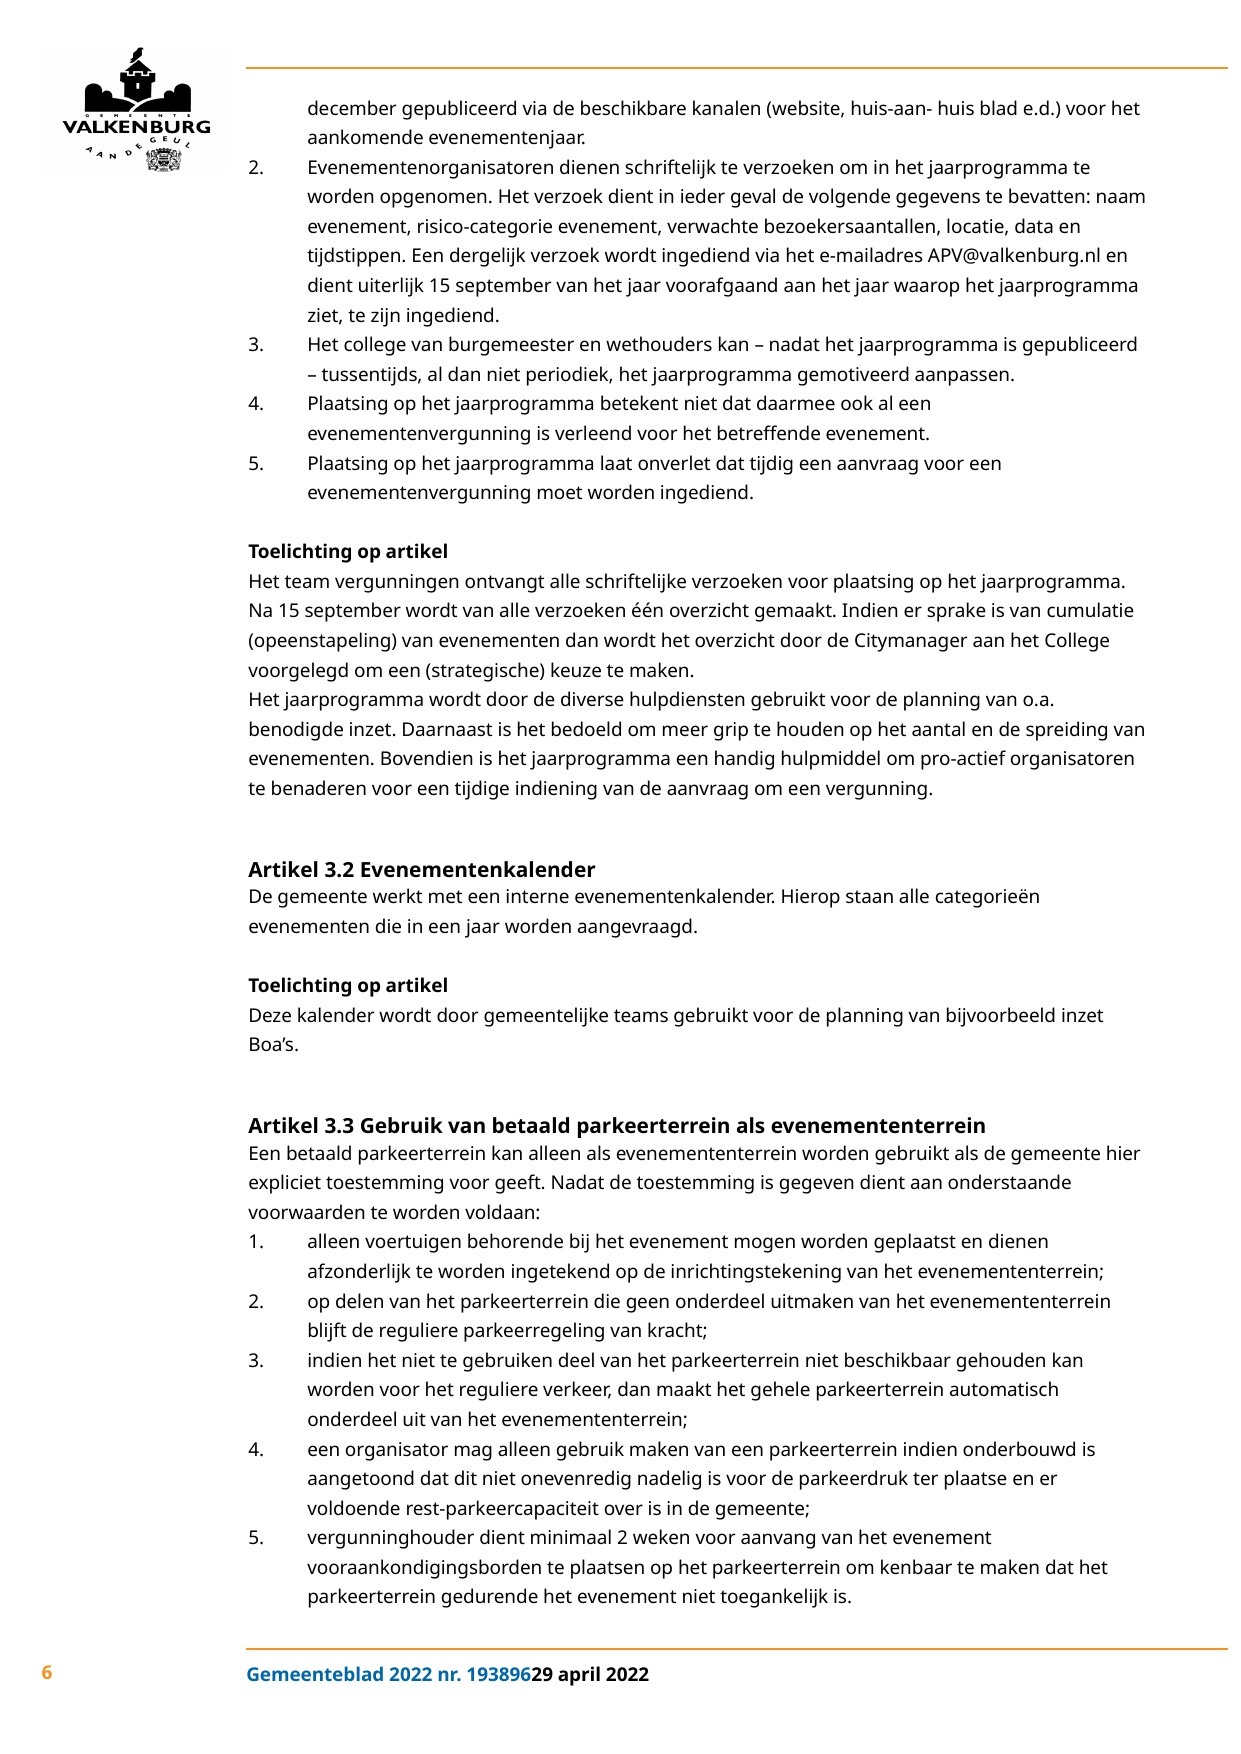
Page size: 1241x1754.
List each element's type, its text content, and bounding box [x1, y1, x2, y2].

list indien het niet te gebruiken deel van het parkeerterrein niet beschikbaar gehouden kan worden voor het reguliere verkeer, dan maakt het gehele parkeerterrein automatisch onderdeel uit van het evenemententerrein; [248, 1347, 1152, 1432]
text Het jaarprogramma wordt door de diverse hulpdiensten gebruikt voor de planning van o.a. benodigde inzet. Daarnaast is het bedoeld om meer grip te houden op het aantal en de spreiding van evenementen. Bovendien is het jaarprogramma een handig hulpmiddel om pro-actief organisatoren te benaderen voor een tijdige indiening van de aanvraag om een vergunning. [248, 686, 1152, 801]
text De gemeente werkt met een interne evenementenkalender. Hierop staan alle categorieën evenementen die in een jaar worden aangevraagd. [248, 884, 1152, 939]
text Een betaald parkeerterrein kan alleen als evenemententerrein worden gebruikt als de gemeente hier expliciet toestemming voor geeft. Nadat de toestemming is gegeven dient aan onderstaande voorwaarden te worden voldaan: [248, 1140, 1152, 1225]
list op delen van het parkeerterrein die geen onderdeel uitmaken van het evenemententerrein blijft de reguliere parkeerregeling van kracht; [248, 1288, 1152, 1343]
list vergunninghouder dient minimaal 2 weken voor aanvang van het evenement vooraankondigingsborden te plaatsen op het parkeerterrein om kenbaar te maken dat het parkeerterrein gedurende het evenement niet toegankelijk is. [248, 1524, 1152, 1609]
text Deze kalender wordt door gemeentelijke teams gebruikt voor de planning van bijvoorbeeld inzet Boa’s. [248, 1002, 1152, 1057]
list december gepubliceerd via de beschikbare kanalen (website, huis-aan- huis blad e.d.) voor het aankomende evenementenjaar. [248, 95, 1152, 150]
list Plaatsing op het jaarprogramma betekent niet dat daarmee ook al een evenementenvergunning is verleend voor het betreffende evenement. [248, 391, 1152, 446]
picture [41, 47, 231, 172]
text Toelichting op artikel [248, 538, 1152, 564]
list Het college van burgemeester en wethouders kan – nadat het jaarprogramma is gepubliceerd – tussentijds, al dan niet periodiek, het jaarprogramma gemotiveerd aanpassen. [248, 331, 1152, 387]
list alleen voertuigen behorende bij het evenement mogen worden geplaatst en dienen afzonderlijk te worden ingetekend op de inrichtingstekening van het evenemententerrein; [248, 1229, 1152, 1284]
text Toelichting op artikel [248, 972, 1152, 998]
list Evenementenorganisatoren dienen schriftelijk te verzoeken om in het jaarprogramma te worden opgenomen. Het verzoek dient in ieder geval de volgende gegevens te bevatten: naam evenement, risico-categorie evenement, verwachte bezoekersaantallen, locatie, data en tijdstippen. Een dergelijk verzoek wordt ingediend via het e-mailadres APV@valkenburg.nl en dient uiterlijk 15 september van het jaar voorafgaand aan het jaar waarop het jaarprogramma ziet, te zijn ingediend. [248, 154, 1152, 328]
list een organisator mag alleen gebruik maken van een parkeerterrein indien onderbouwd is aangetoond dat dit niet onevenredig nadelig is voor de parkeerdruk ter plaatse en er voldoende rest-parkeercapaciteit over is in de gemeente; [248, 1436, 1152, 1521]
text Artikel 3.2 Evenementenkalender [248, 855, 1152, 884]
list Plaatsing op het jaarprogramma laat onverlet dat tijdig een aanvraag voor een evenementenvergunning moet worden ingediend. [248, 450, 1152, 505]
text Artikel 3.3 Gebruik van betaald parkeerterrein als evenemententerrein [248, 1112, 1152, 1140]
text Het team vergunningen ontvangt alle schriftelijke verzoeken voor plaatsing op het jaarprogramma. Na 15 september wordt van alle verzoeken één overzicht gemaakt. Indien er sprake is van cumulatie (opeenstapeling) van evenementen dan wordt het overzicht door de Citymanager aan het College voorgelegd om een (strategische) keuze te maken. [248, 568, 1152, 683]
